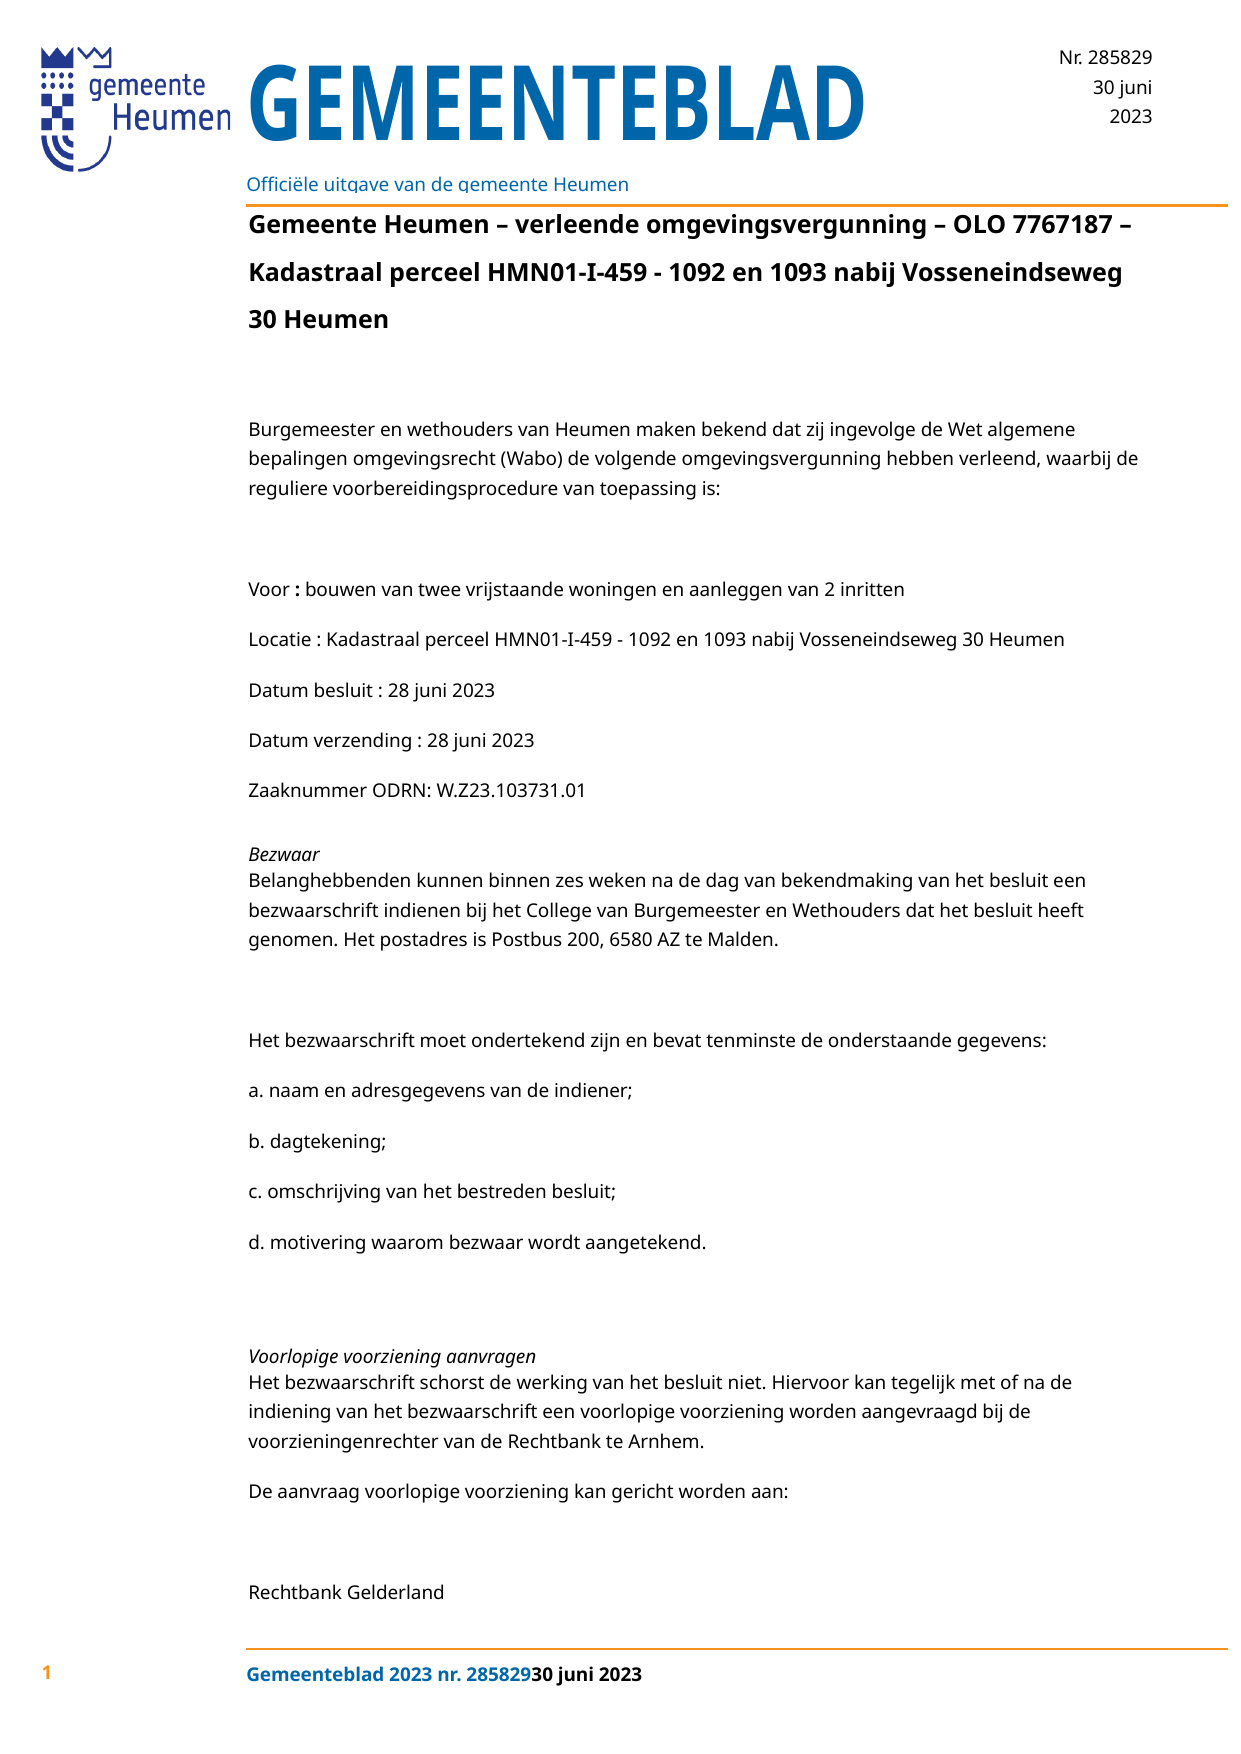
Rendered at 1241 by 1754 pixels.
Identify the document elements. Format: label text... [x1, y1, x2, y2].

text Zaaknummer ODRN: W.Z23.103731.01 [248, 778, 1152, 803]
text Datum besluit : 28 juni 2023 [248, 677, 1152, 702]
text Locatie : Kadastraal perceel HMN01-I-459 - 1092 en 1093 nabij Vosseneindseweg 30 Heumen [248, 626, 1152, 652]
text De aanvraag voorlopige voorziening kan gericht worden aan: [248, 1479, 1152, 1504]
text Datum verzending : 28 juni 2023 [248, 727, 1152, 753]
text Gemeente Heumen – verleende omgevingsvergunning – OLO 7767187 – Kadastraal perceel HMN01-I-459 - 1092 en 1093 nabij Vosseneindseweg 30 Heumen [248, 207, 1152, 336]
text Het bezwaarschrift moet ondertekend zijn en bevat tenminste de onderstaande gegevens: [248, 1027, 1152, 1053]
text c. omschrijving van het bestreden besluit; [248, 1178, 1152, 1204]
text Voorlopige voorziening aanvragen [248, 1343, 1152, 1369]
text Bezwaar [248, 842, 1152, 867]
text a. naam en adresgegevens van de indiener; [248, 1078, 1152, 1103]
text Rechtbank Gelderland [248, 1579, 1152, 1605]
text d. motivering waarom bezwaar wordt aangetekend. [248, 1229, 1152, 1255]
text Belanghebbenden kunnen binnen zes weken na de dag van bekendmaking van het besluit een bezwaarschrift indienen bij het College van Burgemeester en Wethouders dat het besluit heeft genomen. Het postadres is Postbus 200, 6580 AZ te Malden. [248, 867, 1152, 952]
text b. dagtekening; [248, 1128, 1152, 1154]
picture [41, 47, 231, 172]
text Burgemeester en wethouders van Heumen maken bekend dat zij ingevolge de Wet algemene bepalingen omgevingsrecht (Wabo) de volgende omgevingsvergunning hebben verleend, waarbij de reguliere voorbereidingsprocedure van toepassing is: [248, 416, 1152, 501]
text Het bezwaarschrift schorst de werking van het besluit niet. Hiervoor kan tegelijk met of na de indiening van het bezwaarschrift een voorlopige voorziening worden aangevraagd bij de voorzieningenrechter van de Rechtbank te Arnhem. [248, 1369, 1152, 1454]
text Voor : bouwen van twee vrijstaande woningen en aanleggen van 2 inritten [248, 576, 1152, 602]
